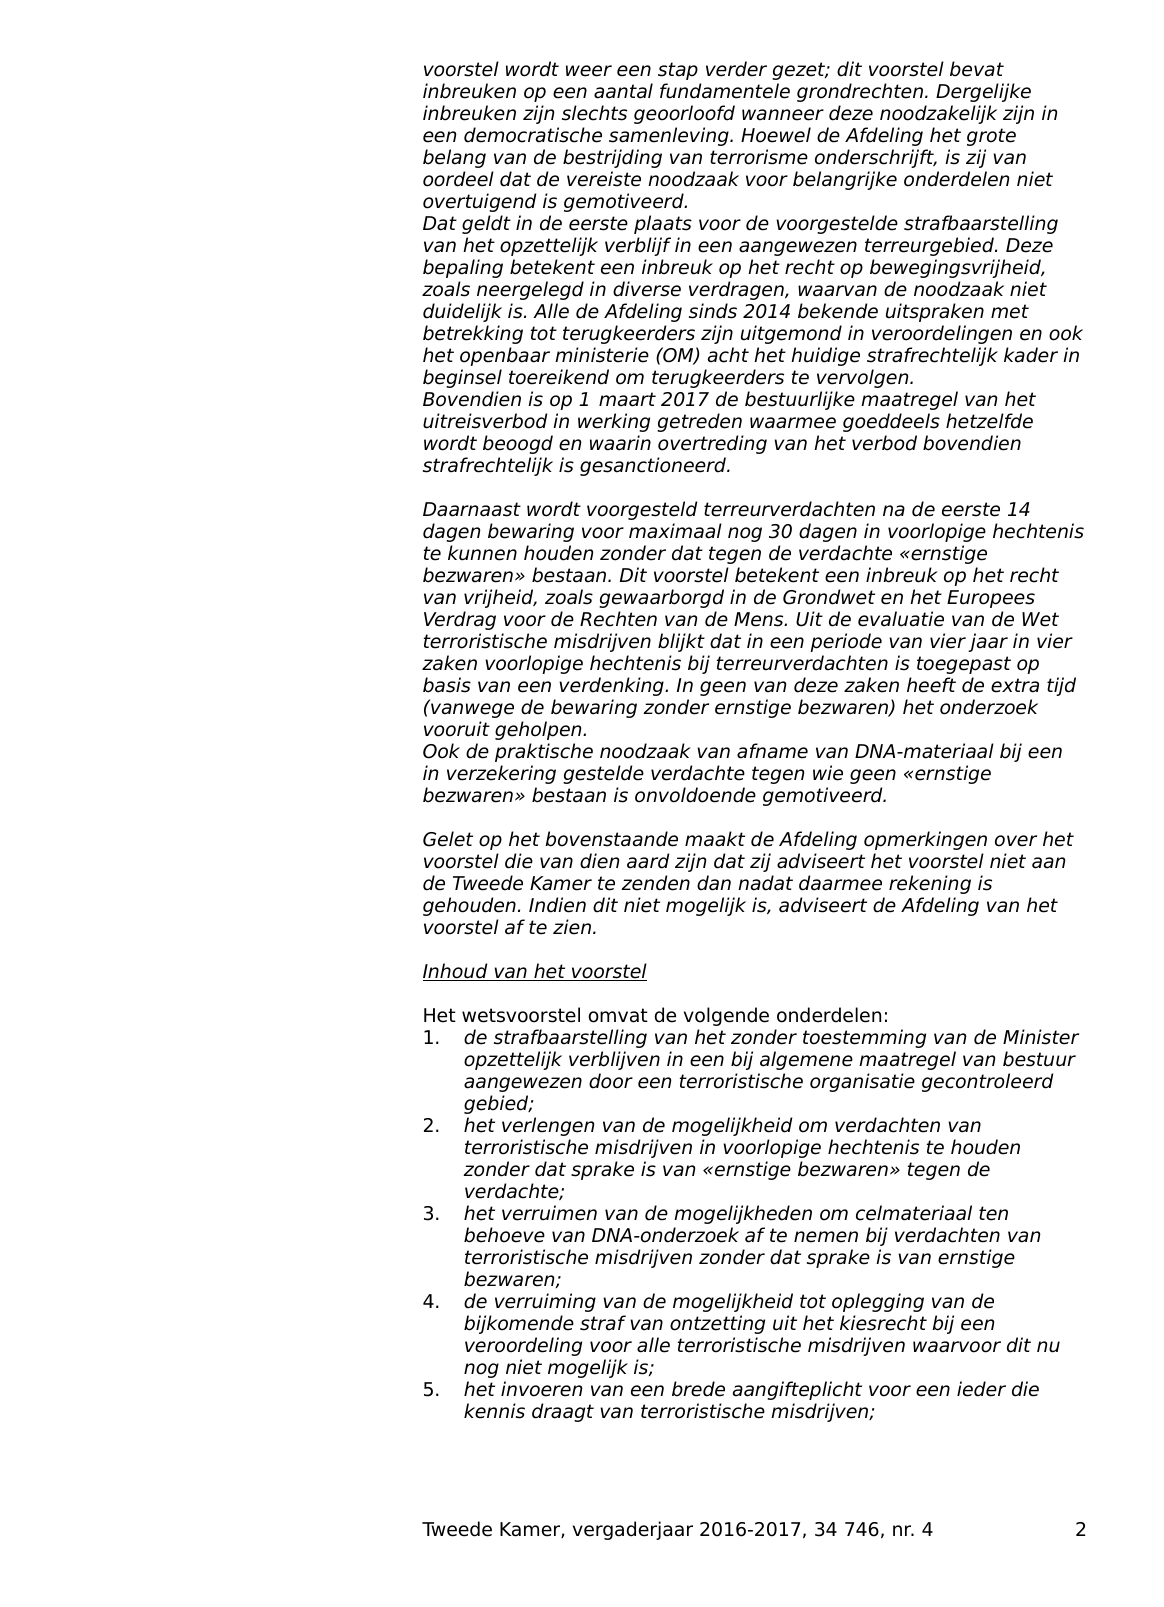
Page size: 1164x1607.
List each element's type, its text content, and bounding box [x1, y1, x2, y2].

subtitle Inhoud van het voorstel [422, 961, 1087, 983]
text Daarnaast wordt voorgesteld terreurverdachten na de eerste 14 dagen bewaring voor maximaal nog 30 dagen in voorlopige hechtenis te kunnen houden zonder dat tegen de verdachte «ernstige bezwaren» bestaan. Dit voorstel betekent een inbreuk op het recht van vrijheid, zoals gewaarborgd in de Grondwet en het Europees Verdrag voor de Rechten van de Mens. Uit de evaluatie van de Wet terroristische misdrijven blijkt dat in een periode van vier jaar in vier zaken voorlopige hechtenis bij terreurverdachten is toegepast op basis van een verdenking. In geen van deze zaken heeft de extra tijd (vanwege de bewaring zonder ernstige bezwaren) het onderzoek vooruit geholpen. [422, 499, 1087, 741]
text 4. de verruiming van de mogelijkheid tot oplegging van de bijkomende straf van ontzetting uit het kiesrecht bij een veroordeling voor alle terroristische misdrijven waarvoor dit nu nog niet mogelijk is; [422, 1291, 1087, 1379]
text voorstel wordt weer een stap verder gezet; dit voorstel bevat inbreuken op een aantal fundamentele grondrechten. Dergelijke inbreuken zijn slechts geoorloofd wanneer deze noodzakelijk zijn in een democratische samenleving. Hoewel de Afdeling het grote belang van de bestrijding van terrorisme onderschrijft, is zij van oordeel dat de vereiste noodzaak voor belangrijke onderdelen niet overtuigend is gemotiveerd. [422, 59, 1087, 213]
text Het wetsvoorstel omvat de volgende onderdelen: [422, 1005, 1087, 1027]
text Dat geldt in de eerste plaats voor de voorgestelde strafbaarstelling van het opzettelijk verblijf in een aangewezen terreurgebied. Deze bepaling betekent een inbreuk op het recht op bewegingsvrijheid, zoals neergelegd in diverse verdragen, waarvan de noodzaak niet duidelijk is. Alle de Afdeling sinds 2014 bekende uitspraken met betrekking tot terugkeerders zijn uitgemond in veroordelingen en ook het openbaar ministerie (OM) acht het huidige strafrechtelijk kader in beginsel toereikend om terugkeerders te vervolgen. [422, 213, 1087, 389]
text 1. de strafbaarstelling van het zonder toestemming van de Minister opzettelijk verblijven in een bij algemene maatregel van bestuur aangewezen door een terroristische organisatie gecontroleerd gebied; [422, 1027, 1087, 1115]
text Gelet op het bovenstaande maakt de Afdeling opmerkingen over het voorstel die van dien aard zijn dat zij adviseert het voorstel niet aan de Tweede Kamer te zenden dan nadat daarmee rekening is gehouden. Indien dit niet mogelijk is, adviseert de Afdeling van het voorstel af te zien. [422, 829, 1087, 939]
text 5. het invoeren van een brede aangifteplicht voor een ieder die kennis draagt van terroristische misdrijven; [422, 1379, 1087, 1423]
text 2. het verlengen van de mogelijkheid om verdachten van terroristische misdrijven in voorlopige hechtenis te houden zonder dat sprake is van «ernstige bezwaren» tegen de verdachte; [422, 1115, 1087, 1203]
text 3. het verruimen van de mogelijkheden om celmateriaal ten behoeve van DNA-onderzoek af te nemen bij verdachten van terroristische misdrijven zonder dat sprake is van ernstige bezwaren; [422, 1203, 1087, 1291]
text Ook de praktische noodzaak van afname van DNA-materiaal bij een in verzekering gestelde verdachte tegen wie geen «ernstige bezwaren» bestaan is onvoldoende gemotiveerd. [422, 741, 1087, 807]
text Bovendien is op 1 maart 2017 de bestuurlijke maatregel van het uitreisverbod in werking getreden waarmee goeddeels hetzelfde wordt beoogd en waarin overtreding van het verbod bovendien strafrechtelijk is gesanctioneerd. [422, 389, 1087, 477]
